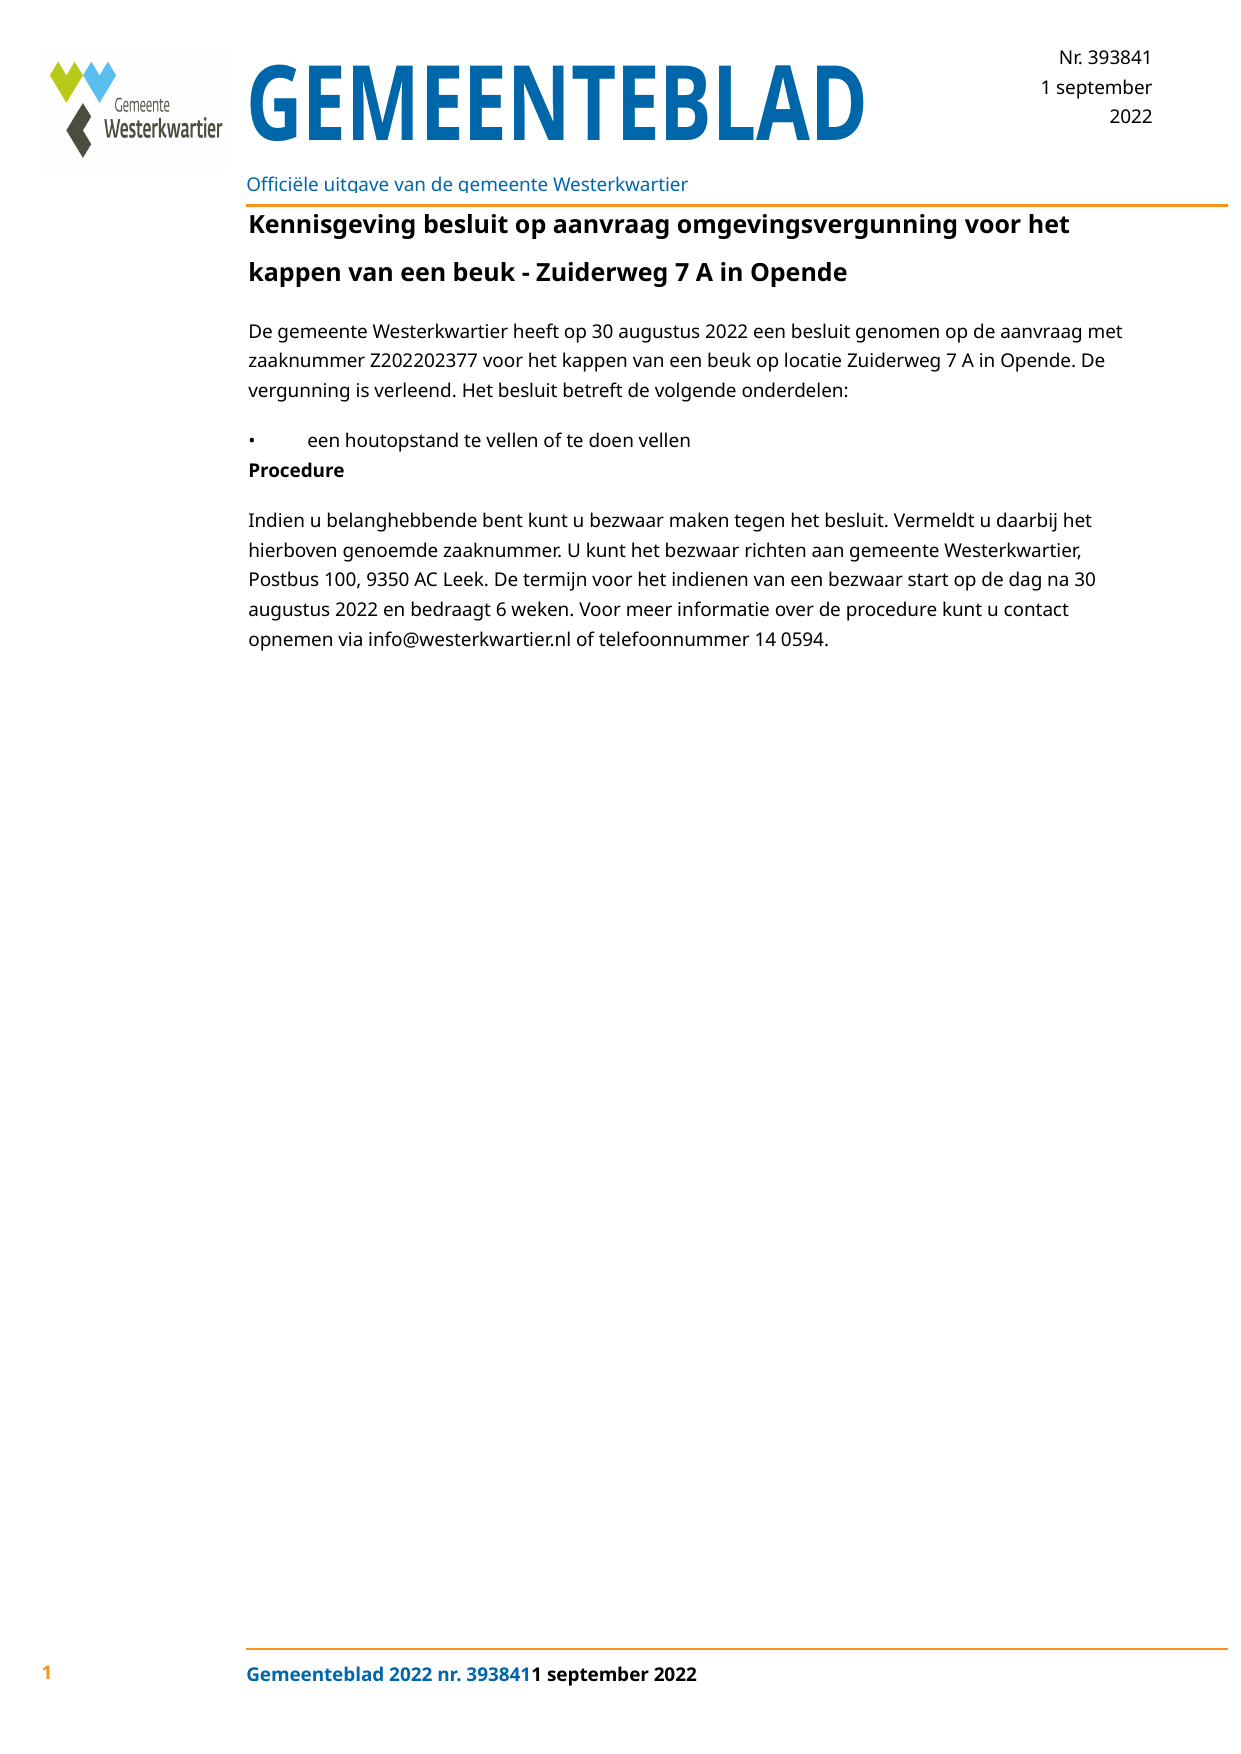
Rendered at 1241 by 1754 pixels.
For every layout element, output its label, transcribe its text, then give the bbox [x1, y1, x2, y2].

text Kennisgeving besluit op aanvraag omgevingsvergunning voor het kappen van een beuk - Zuiderweg 7 A in Opende [248, 207, 1152, 288]
picture [41, 47, 231, 172]
text Indien u belanghebbende bent kunt u bezwaar maken tegen het besluit. Vermeldt u daarbij het hierboven genoemde zaaknummer. U kunt het bezwaar richten aan gemeente Westerkwartier, Postbus 100, 9350 AC Leek. De termijn voor het indienen van een bezwaar start op de dag na 30 augustus 2022 en bedraagt 6 weken. Voor meer informatie over de procedure kunt u contact opnemen via info@westerkwartier.nl of telefoonnummer 14 0594. [248, 507, 1152, 652]
list een houtopstand te vellen of te doen vellen [248, 427, 1152, 453]
text Procedure [248, 457, 1152, 483]
text De gemeente Westerkwartier heeft op 30 augustus 2022 een besluit genomen op de aanvraag met zaaknummer Z202202377 voor het kappen van een beuk op locatie Zuiderweg 7 A in Opende. De vergunning is verleend. Het besluit betreft de volgende onderdelen: [248, 318, 1152, 403]
